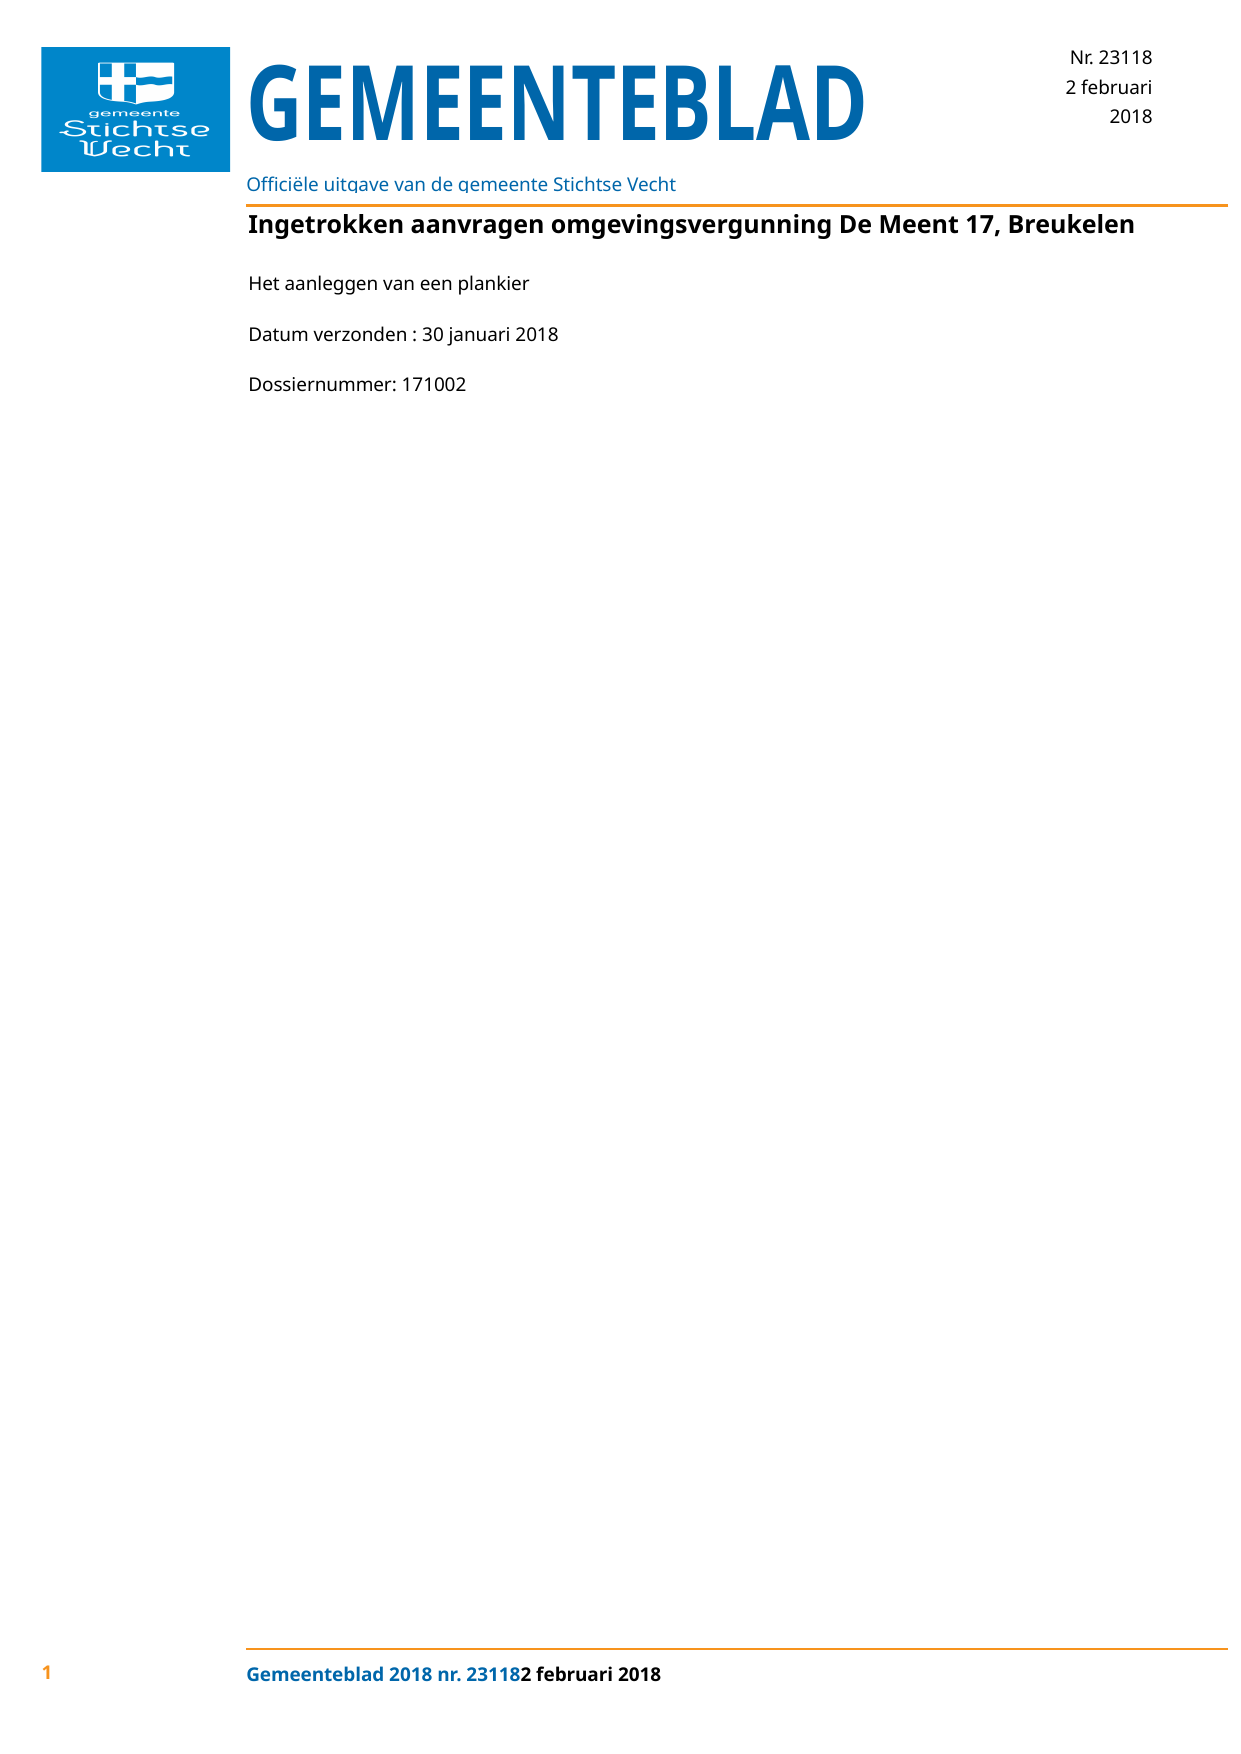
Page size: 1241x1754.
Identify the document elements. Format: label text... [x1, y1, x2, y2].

picture [99, 63, 135, 101]
text Ingetrokken aanvragen omgevingsvergunning De Meent 17, Breukelen [248, 207, 1152, 241]
text Het aanleggen van een plankier [248, 270, 1152, 296]
text Dossiernummer: 171002 [248, 371, 1152, 397]
picture [137, 63, 174, 103]
text Datum verzonden : 30 januari 2018 [248, 321, 1152, 346]
